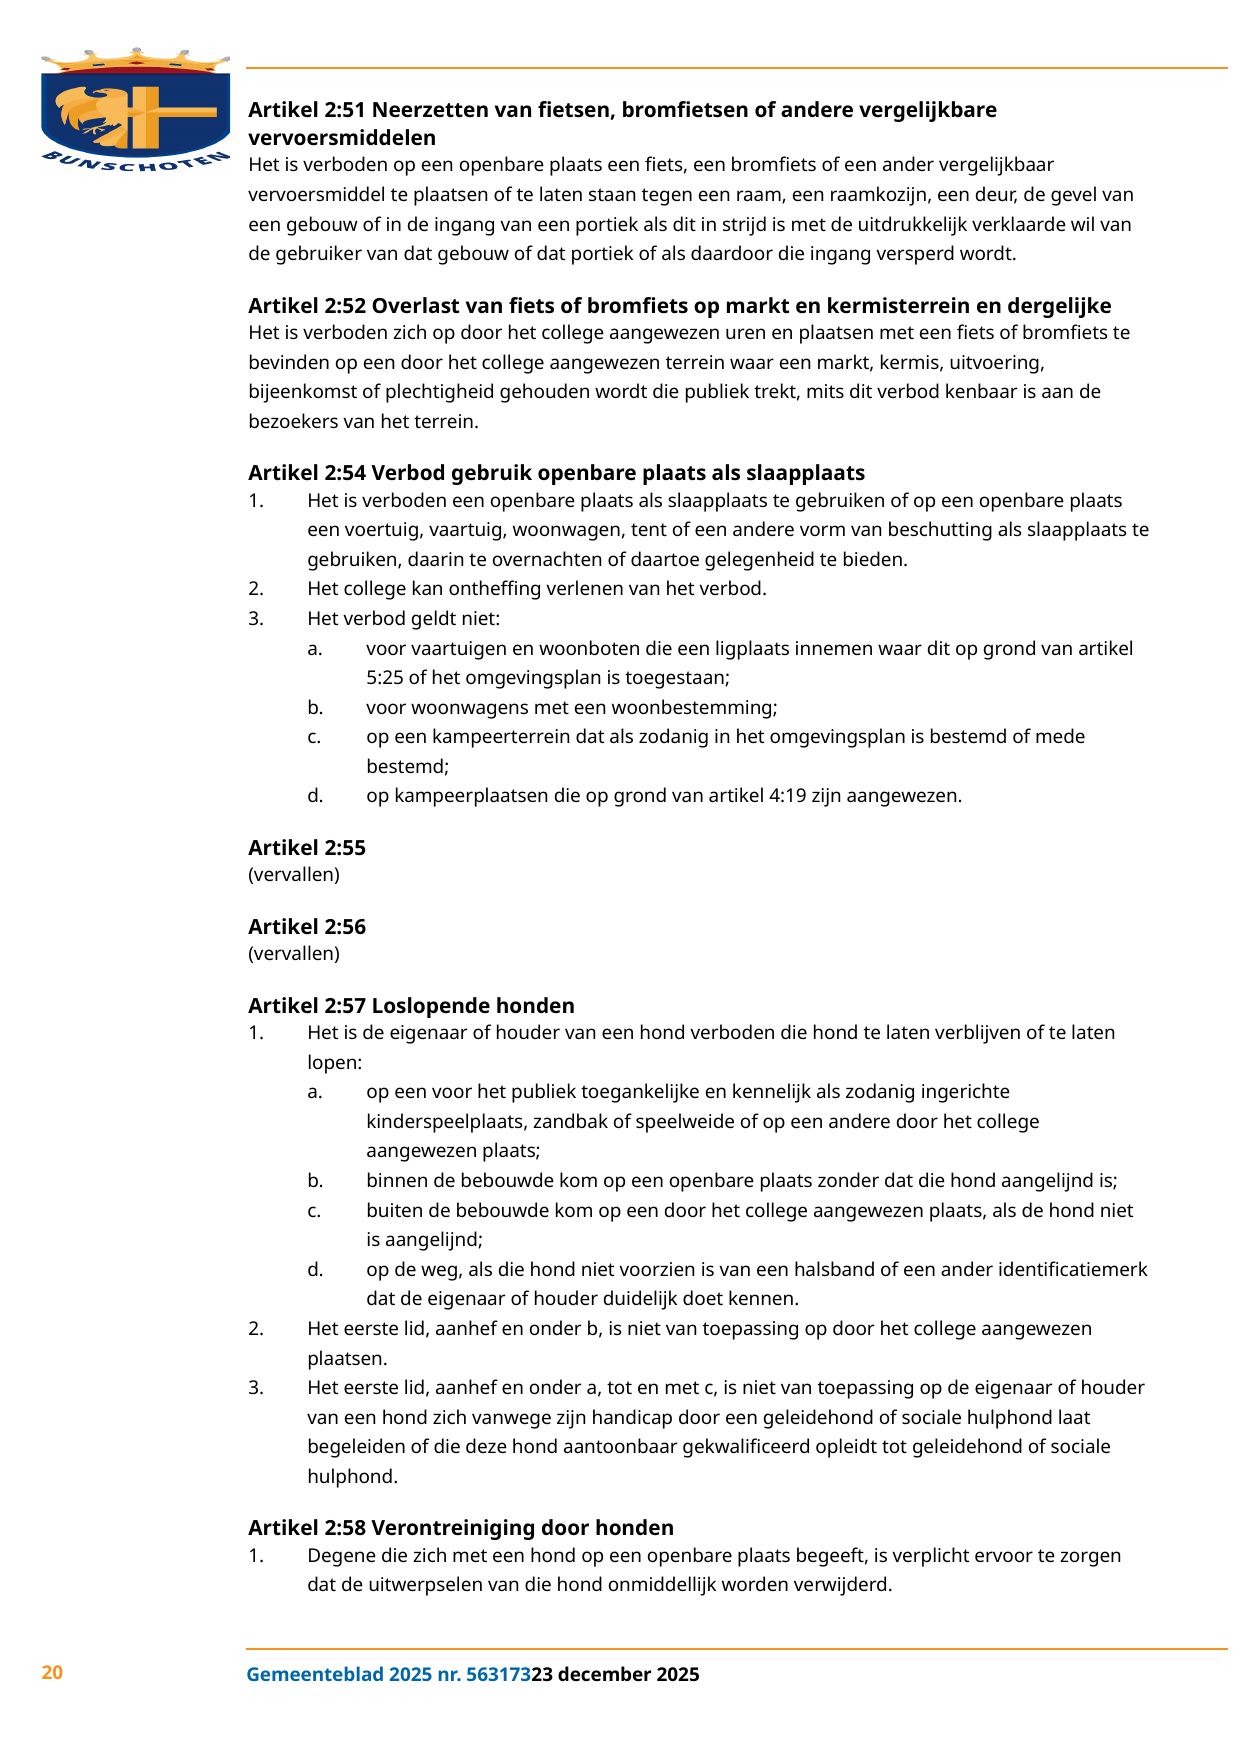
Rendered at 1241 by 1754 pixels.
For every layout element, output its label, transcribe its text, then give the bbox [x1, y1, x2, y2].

list Het eerste lid, aanhef en onder b, is niet van toepassing op door het college aangewezen plaatsen. [248, 1315, 1152, 1370]
list op kampeerplaatsen die op grond van artikel 4:19 zijn aangewezen. [307, 783, 1152, 808]
text Artikel 2:54 Verbod gebruik openbare plaats als slaapplaats [248, 458, 1152, 487]
list Degene die zich met een hond op een openbare plaats begeeft, is verplicht ervoor te zorgen dat de uitwerpselen van die hond onmiddellijk worden verwijderd. [248, 1542, 1152, 1597]
text Artikel 2:52 Overlast van fiets of bromfiets op markt en kermisterrein en dergelijke [248, 291, 1152, 319]
text (vervallen) [248, 940, 1152, 966]
list op de weg, als die hond niet voorzien is van een halsband of een ander identificatiemerk dat de eigenaar of houder duidelijk doet kennen. [307, 1256, 1152, 1311]
text Artikel 2:58 Verontreiniging door honden [248, 1513, 1152, 1542]
list voor woonwagens met een woonbestemming; [307, 694, 1152, 720]
list Het is verboden een openbare plaats als slaapplaats te gebruiken of op een openbare plaats een voertuig, vaartuig, woonwagen, tent of een andere vorm van beschutting als slaapplaats te gebruiken, daarin te overnachten of daartoe gelegenheid te bieden. [248, 487, 1152, 572]
text (vervallen) [248, 862, 1152, 887]
text Artikel 2:57 Loslopende honden [248, 991, 1152, 1019]
list buiten de bebouwde kom op een door het college aangewezen plaats, als de hond niet is aangelijnd; [307, 1197, 1152, 1252]
text Artikel 2:51 Neerzetten van fietsen, bromfietsen of andere vergelijkbare vervoersmiddelen [248, 95, 1152, 152]
text Artikel 2:55 [248, 833, 1152, 862]
list binnen de bebouwde kom op een openbare plaats zonder dat die hond aangelijnd is; [307, 1167, 1152, 1193]
list Het is de eigenaar of houder van een hond verboden die hond te laten verblijven of te laten lopen: [248, 1019, 1152, 1074]
text Het is verboden zich op door het college aangewezen uren en plaatsen met een fiets of bromfiets te bevinden op een door het college aangewezen terrein waar een markt, kermis, uitvoering, bijeenkomst of plechtigheid gehouden wordt die publiek trekt, mits dit verbod kenbaar is aan de bezoekers van het terrein. [248, 319, 1152, 434]
list Het college kan ontheffing verlenen van het verbod. [248, 576, 1152, 601]
picture [41, 47, 231, 172]
text Artikel 2:56 [248, 912, 1152, 940]
list op een kampeerterrein dat als zodanig in het omgevingsplan is bestemd of mede bestemd; [307, 723, 1152, 779]
text Het is verboden op een openbare plaats een fiets, een bromfiets of een ander vergelijkbaar vervoersmiddel te plaatsen of te laten staan tegen een raam, een raamkozijn, een deur, de gevel van een gebouw of in de ingang van een portiek als dit in strijd is met de uitdrukkelijk verklaarde wil van de gebruiker van dat gebouw of dat portiek of als daardoor die ingang versperd wordt. [248, 152, 1152, 266]
list op een voor het publiek toegankelijke en kennelijk als zodanig ingerichte kinderspeelplaats, zandbak of speelweide of op een andere door het college aangewezen plaats; [307, 1078, 1152, 1163]
list Het verbod geldt niet: [248, 605, 1152, 631]
list voor vaartuigen en woonboten die een ligplaats innemen waar dit op grond van artikel 5:25 of het omgevingsplan is toegestaan; [307, 635, 1152, 690]
list Het eerste lid, aanhef en onder a, tot en met c, is niet van toepassing op de eigenaar of houder van een hond zich vanwege zijn handicap door een geleidehond of sociale hulphond laat begeleiden of die deze hond aantoonbaar gekwalificeerd opleidt tot geleidehond of sociale hulphond. [248, 1374, 1152, 1489]
